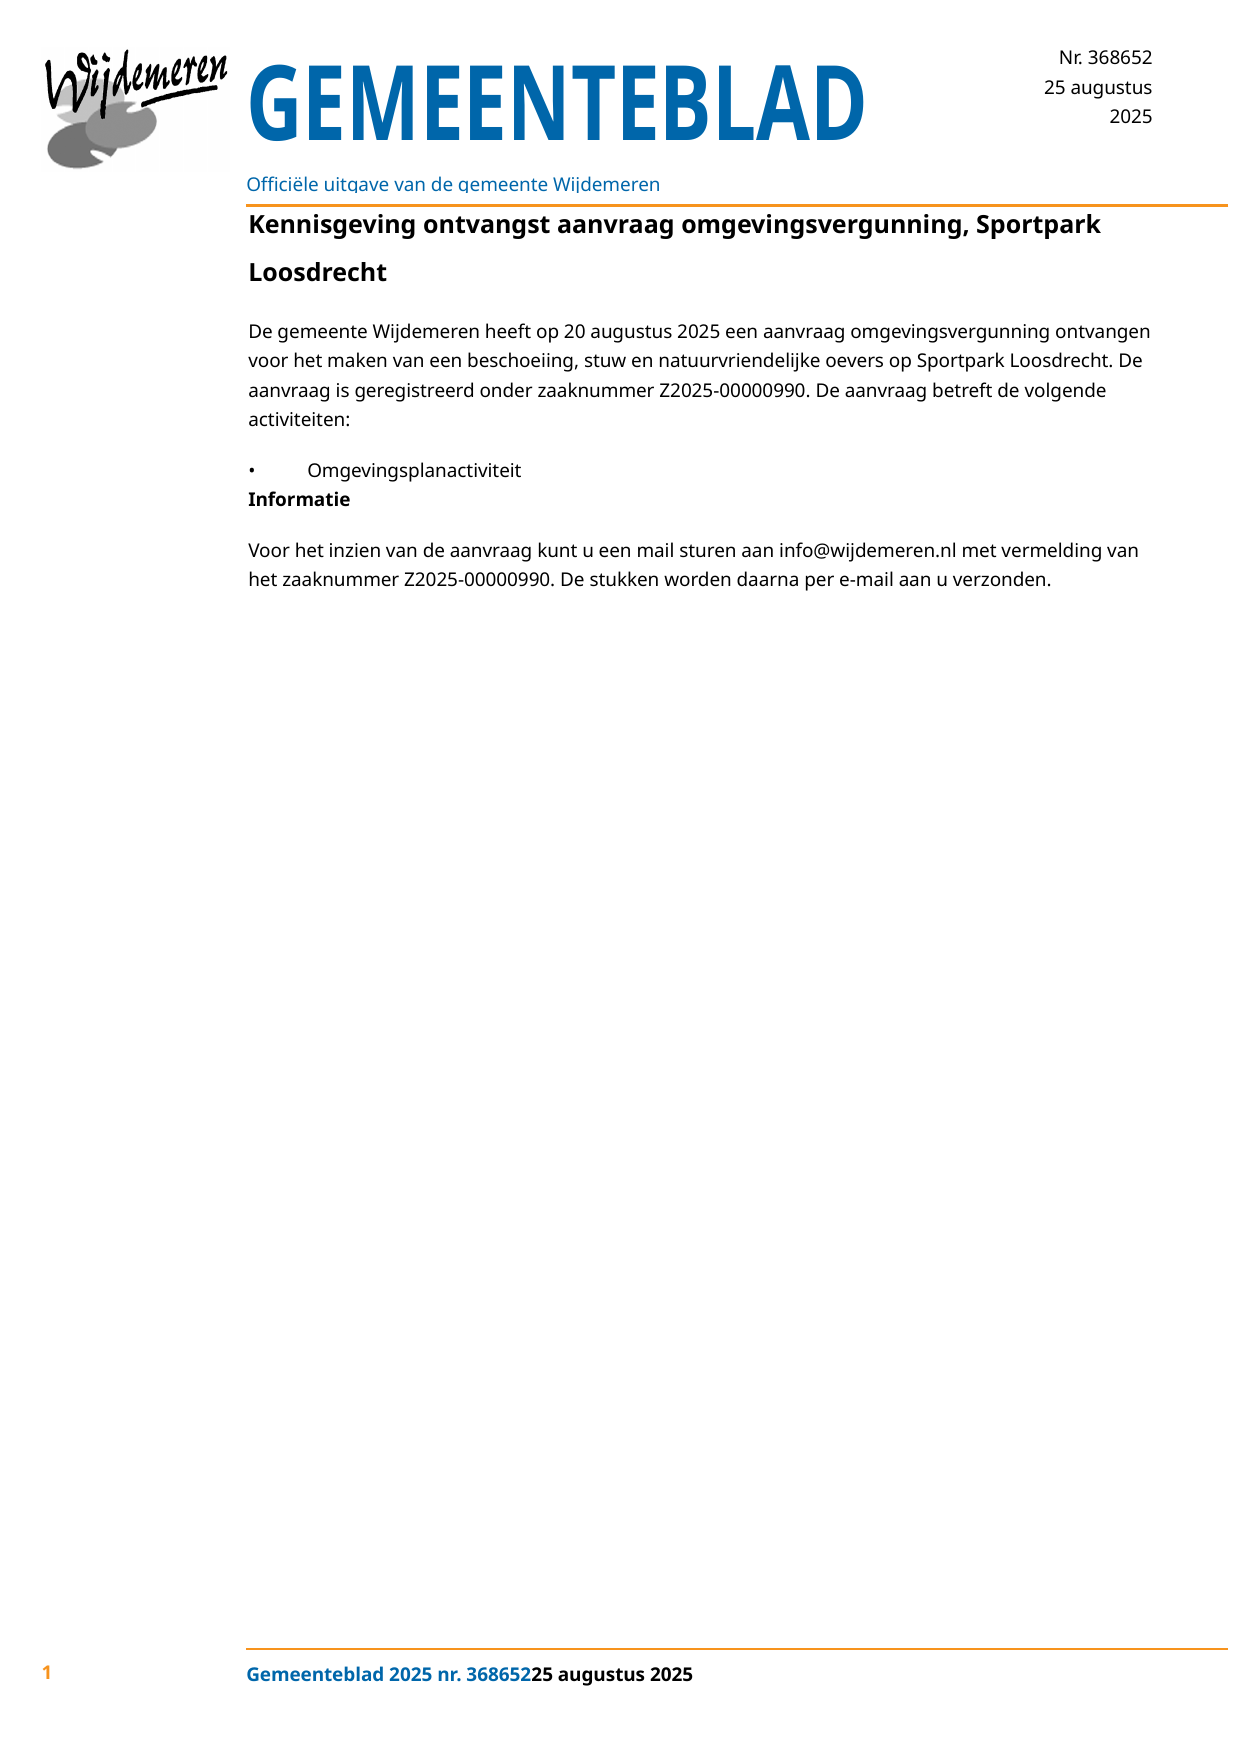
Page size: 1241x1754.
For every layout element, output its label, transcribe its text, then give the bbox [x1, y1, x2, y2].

text Kennisgeving ontvangst aanvraag omgevingsvergunning, Sportpark Loosdrecht [248, 207, 1152, 288]
picture [41, 47, 231, 172]
text Informatie [248, 487, 1152, 512]
text Voor het inzien van de aanvraag kunt u een mail sturen aan info@wijdemeren.nl met vermelding van het zaaknummer Z2025-00000990. De stukken worden daarna per e-mail aan u verzonden. [248, 537, 1152, 592]
text De gemeente Wijdemeren heeft op 20 augustus 2025 een aanvraag omgevingsvergunning ontvangen voor het maken van een beschoeiing, stuw en natuurvriendelijke oevers op Sportpark Loosdrecht. De aanvraag is geregistreerd onder zaaknummer Z2025-00000990. De aanvraag betreft de volgende activiteiten: [248, 318, 1152, 432]
list Omgevingsplanactiviteit [248, 457, 1152, 483]
